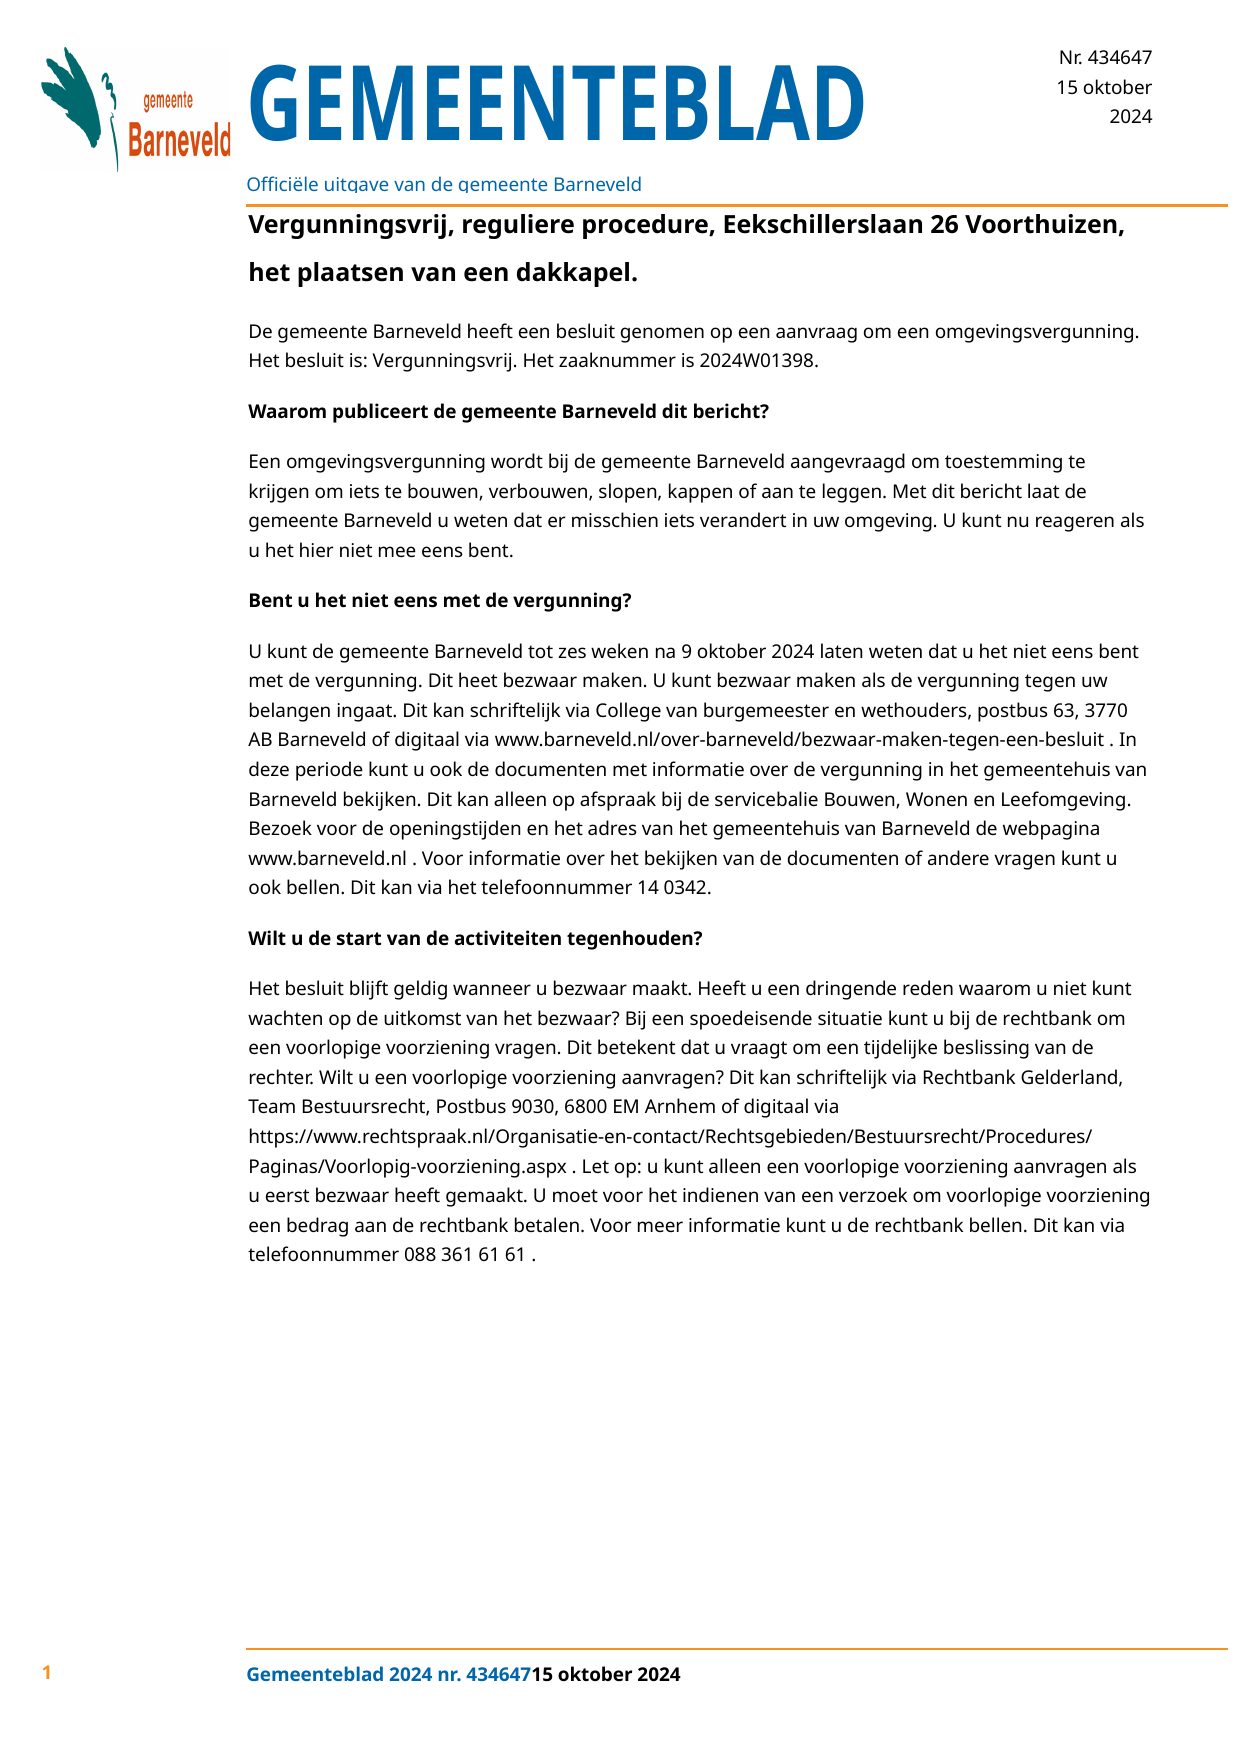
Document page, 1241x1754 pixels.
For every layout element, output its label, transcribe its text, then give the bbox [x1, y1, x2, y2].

text Wilt u de start van de activiteiten tegenhouden? [248, 925, 1152, 951]
text Een omgevingsvergunning wordt bij de gemeente Barneveld aangevraagd om toestemming te krijgen om iets te bouwen, verbouwen, slopen, kappen of aan te leggen. Met dit bericht laat de gemeente Barneveld u weten dat er misschien iets verandert in uw omgeving. U kunt nu reageren als u het hier niet mee eens bent. [248, 448, 1152, 563]
picture [41, 47, 231, 172]
text Bent u het niet eens met de vergunning? [248, 587, 1152, 613]
text U kunt de gemeente Barneveld tot zes weken na 9 oktober 2024 laten weten dat u het niet eens bent met de vergunning. Dit heet bezwaar maken. U kunt bezwaar maken als de vergunning tegen uw belangen ingaat. Dit kan schriftelijk via College van burgemeester en wethouders, postbus 63, 3770 AB Barneveld of digitaal via www.barneveld.nl/over-barneveld/bezwaar-maken-tegen-een-besluit . In deze periode kunt u ook de documenten met informatie over de vergunning in het gemeentehuis van Barneveld bekijken. Dit kan alleen op afspraak bij de servicebalie Bouwen, Wonen en Leefomgeving. Bezoek voor de openingstijden en het adres van het gemeentehuis van Barneveld de webpagina www.barneveld.nl . Voor informatie over het bekijken van de documenten of andere vragen kunt u ook bellen. Dit kan via het telefoonnummer 14 0342. [248, 638, 1152, 900]
text Vergunningsvrij, reguliere procedure, Eekschillerslaan 26 Voorthuizen, het plaatsen van een dakkapel. [248, 207, 1152, 288]
text Waarom publiceert de gemeente Barneveld dit bericht? [248, 398, 1152, 424]
text De gemeente Barneveld heeft een besluit genomen op een aanvraag om een omgevingsvergunning. Het besluit is: Vergunningsvrij. Het zaaknummer is 2024W01398. [248, 318, 1152, 373]
text Het besluit blijft geldig wanneer u bezwaar maakt. Heeft u een dringende reden waarom u niet kunt wachten op de uitkomst van het bezwaar? Bij een spoedeisende situatie kunt u bij de rechtbank om een voorlopige voorziening vragen. Dit betekent dat u vraagt om een tijdelijke beslissing van de rechter. Wilt u een voorlopige voorziening aanvragen? Dit kan schriftelijk via Rechtbank Gelderland, Team Bestuursrecht, Postbus 9030, 6800 EM Arnhem of digitaal via https://www.rechtspraak.nl/Organisatie-en-contact/Rechtsgebieden/Bestuursrecht/Procedures/Paginas/Voorlopig-voorziening.aspx . Let op: u kunt alleen een voorlopige voorziening aanvragen als u eerst bezwaar heeft gemaakt. U moet voor het indienen van een verzoek om voorlopige voorziening een bedrag aan de rechtbank betalen. Voor meer informatie kunt u de rechtbank bellen. Dit kan via telefoonnummer 088 361 61 61 . [248, 975, 1152, 1267]
